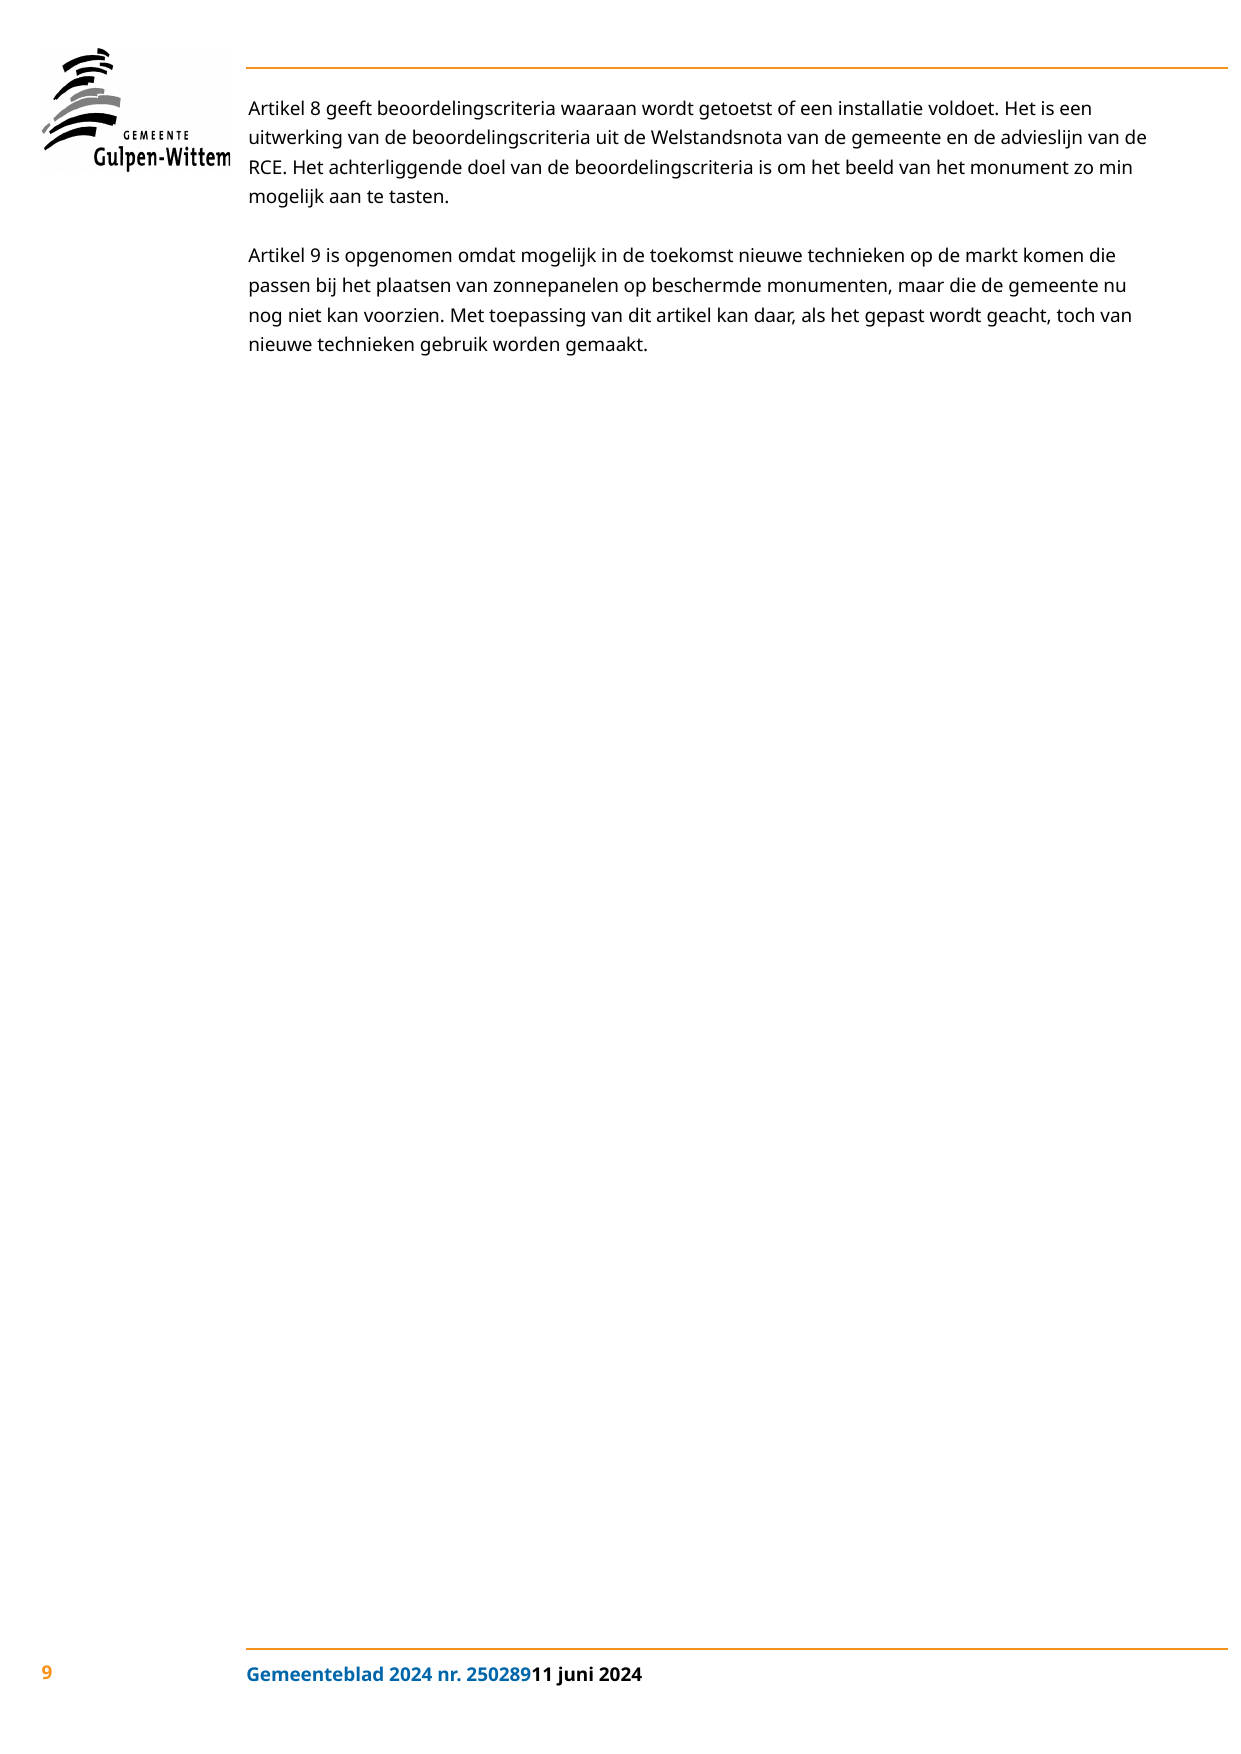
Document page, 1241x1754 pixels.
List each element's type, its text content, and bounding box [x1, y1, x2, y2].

text Artikel 8 geeft beoordelingscriteria waaraan wordt getoetst of een installatie voldoet. Het is een uitwerking van de beoordelingscriteria uit de Welstandsnota van de gemeente en de advieslijn van de RCE. Het achterliggende doel van de beoordelingscriteria is om het beeld van het monument zo min mogelijk aan te tasten. [248, 95, 1152, 209]
text Artikel 9 is opgenomen omdat mogelijk in de toekomst nieuwe technieken op de markt komen die passen bij het plaatsen van zonnepanelen op beschermde monumenten, maar die de gemeente nu nog niet kan voorzien. Met toepassing van dit artikel kan daar, als het gepast wordt geacht, toch van nieuwe technieken gebruik worden gemaakt. [248, 243, 1152, 357]
picture [41, 47, 231, 172]
